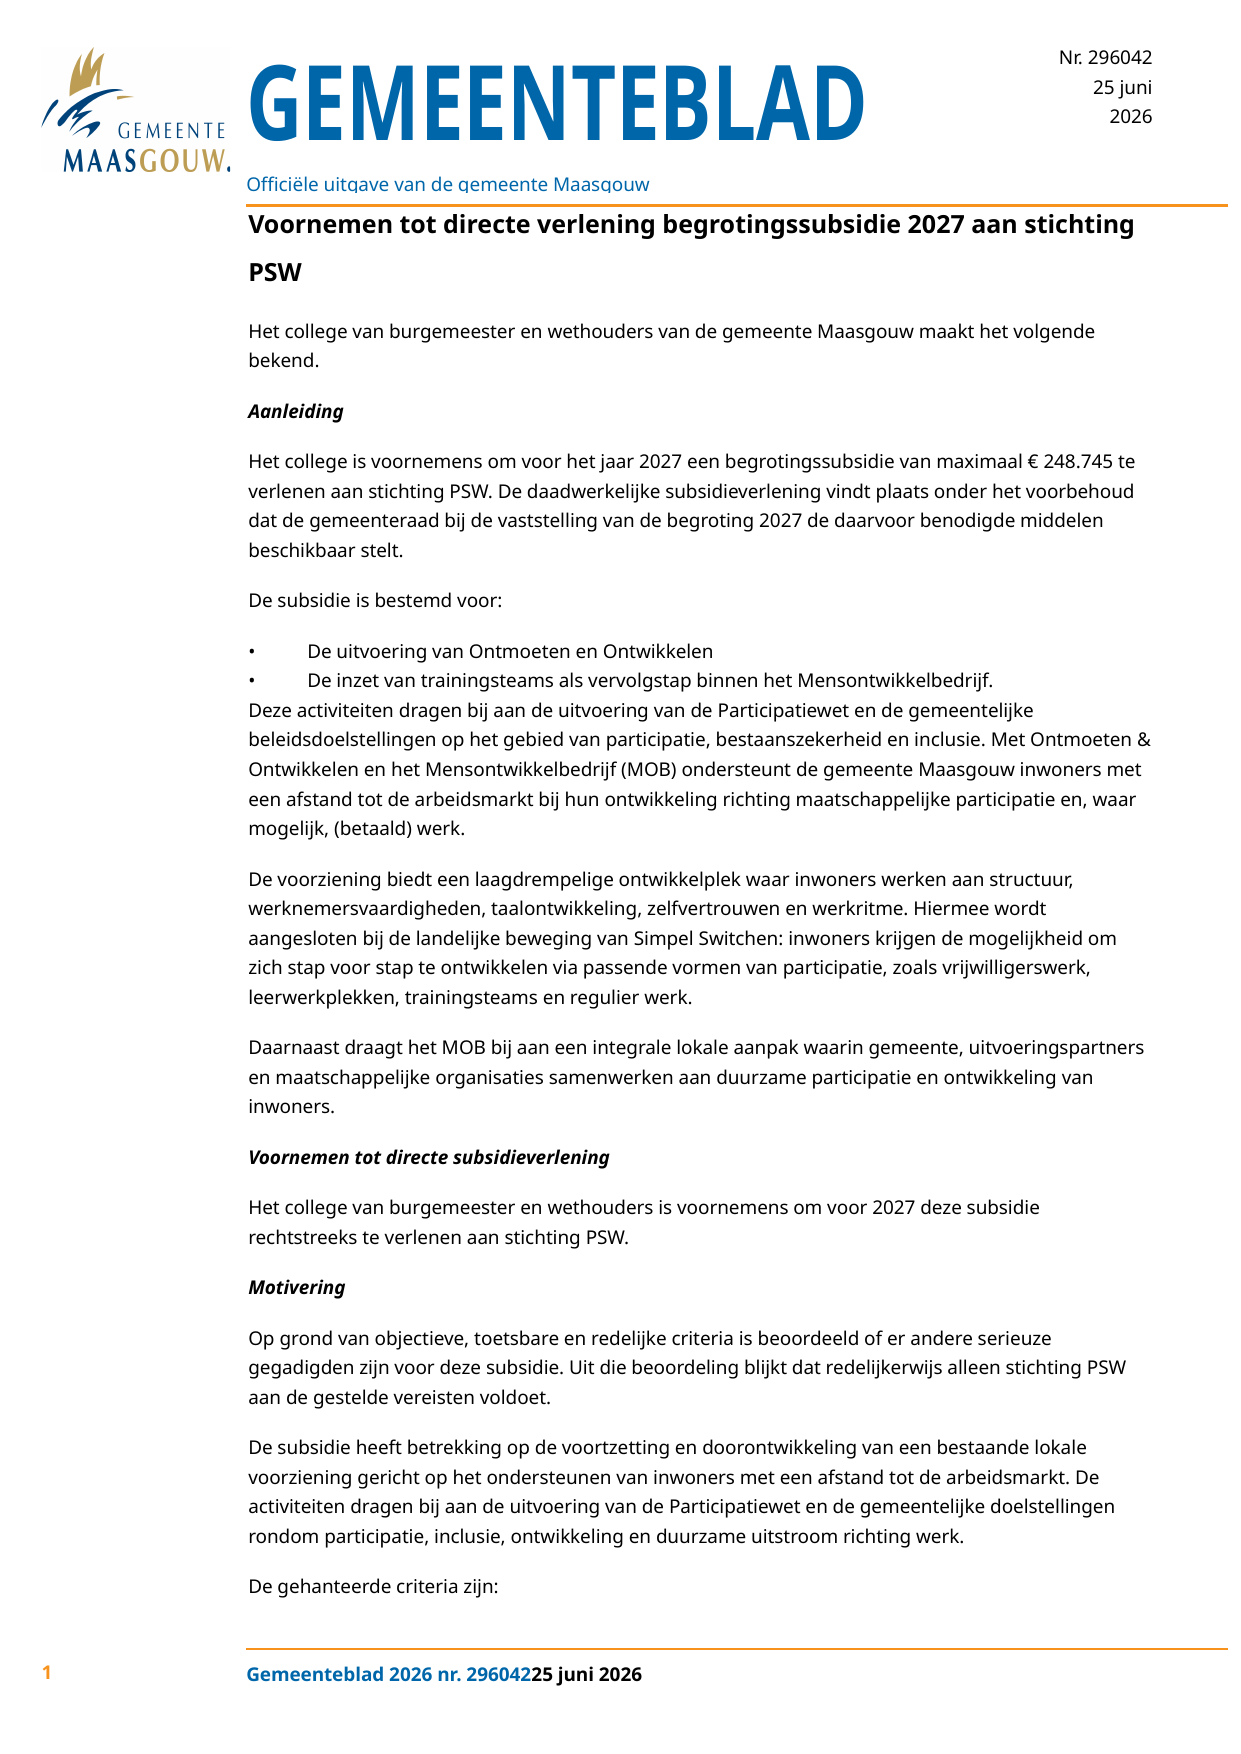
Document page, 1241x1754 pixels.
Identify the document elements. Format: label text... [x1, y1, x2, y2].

list De uitvoering van Ontmoeten en Ontwikkelen [248, 638, 1152, 664]
text Het college is voornemens om voor het jaar 2027 een begrotingssubsidie van maximaal € 248.745 te verlenen aan stichting PSW. De daadwerkelijke subsidieverlening vindt plaats onder het voorbehoud dat de gemeenteraad bij de vaststelling van de begroting 2027 de daarvoor benodigde middelen beschikbaar stelt. [248, 448, 1152, 563]
text De voorziening biedt een laagdrempelige ontwikkelplek waar inwoners werken aan structuur, werknemersvaardigheden, taalontwikkeling, zelfvertrouwen en werkritme. Hiermee wordt aangesloten bij de landelijke beweging van Simpel Switchen: inwoners krijgen de mogelijkheid om zich stap voor stap te ontwikkelen via passende vormen van participatie, zoals vrijwilligerswerk, leerwerkplekken, trainingsteams en regulier werk. [248, 866, 1152, 1010]
text Het college van burgemeester en wethouders van de gemeente Maasgouw maakt het volgende bekend. [248, 318, 1152, 373]
text Motivering [248, 1274, 1152, 1300]
text Aanleiding [248, 398, 1152, 424]
text Het college van burgemeester en wethouders is voornemens om voor 2027 deze subsidie rechtstreeks te verlenen aan stichting PSW. [248, 1194, 1152, 1250]
text Daarnaast draagt het MOB bij aan een integrale lokale aanpak waarin gemeente, uitvoeringspartners en maatschappelijke organisaties samenwerken aan duurzame participatie en ontwikkeling van inwoners. [248, 1034, 1152, 1119]
text De gehanteerde criteria zijn: [248, 1574, 1152, 1599]
list De inzet van trainingsteams als vervolgstap binnen het Mensontwikkelbedrijf. [248, 667, 1152, 693]
text Voornemen tot directe subsidieverlening [248, 1144, 1152, 1170]
text De subsidie heeft betrekking op de voortzetting en doorontwikkeling van een bestaande lokale voorziening gericht op het ondersteunen van inwoners met een afstand tot de arbeidsmarkt. De activiteiten dragen bij aan de uitvoering van de Participatiewet en de gemeentelijke doelstellingen rondom participatie, inclusie, ontwikkeling en duurzame uitstroom richting werk. [248, 1434, 1152, 1549]
text De subsidie is bestemd voor: [248, 587, 1152, 613]
picture [41, 47, 231, 172]
text Deze activiteiten dragen bij aan de uitvoering van de Participatiewet en de gemeentelijke beleidsdoelstellingen op het gebied van participatie, bestaanszekerheid en inclusie. Met Ontmoeten & Ontwikkelen en het Mensontwikkelbedrijf (MOB) ondersteunt de gemeente Maasgouw inwoners met een afstand tot de arbeidsmarkt bij hun ontwikkeling richting maatschappelijke participatie en, waar mogelijk, (betaald) werk. [248, 697, 1152, 841]
text Voornemen tot directe verlening begrotingssubsidie 2027 aan stichting PSW [248, 207, 1152, 288]
text Op grond van objectieve, toetsbare en redelijke criteria is beoordeeld of er andere serieuze gegadigden zijn voor deze subsidie. Uit die beoordeling blijkt dat redelijkerwijs alleen stichting PSW aan de gestelde vereisten voldoet. [248, 1325, 1152, 1410]
